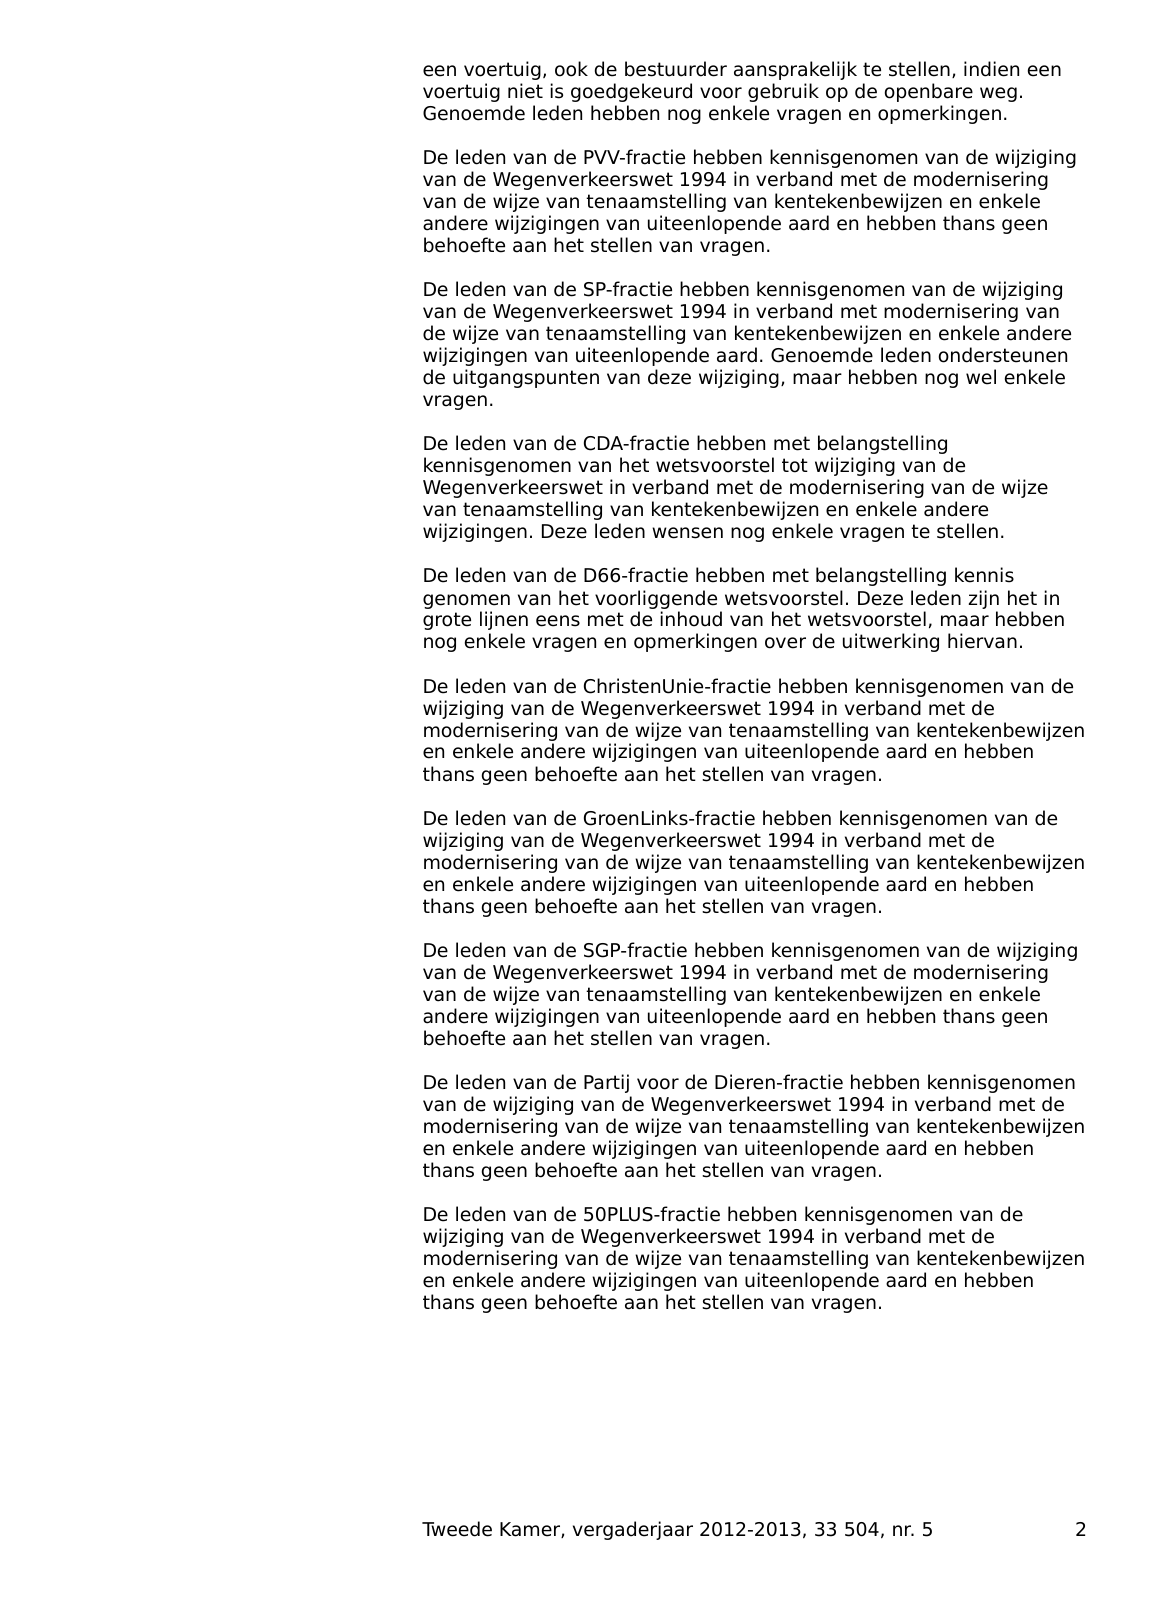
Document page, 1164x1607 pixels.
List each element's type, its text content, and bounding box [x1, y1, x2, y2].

text De leden van de 50PLUS-fractie hebben kennisgenomen van de wijziging van de Wegenverkeerswet 1994 in verband met de modernisering van de wijze van tenaamstelling van kentekenbewijzen en enkele andere wijzigingen van uiteenlopende aard en hebben thans geen behoefte aan het stellen van vragen. [422, 1204, 1087, 1314]
text een voertuig, ook de bestuurder aansprakelijk te stellen, indien een voertuig niet is goedgekeurd voor gebruik op de openbare weg. Genoemde leden hebben nog enkele vragen en opmerkingen. [422, 59, 1087, 125]
text De leden van de SP-fractie hebben kennisgenomen van de wijziging van de Wegenverkeerswet 1994 in verband met modernisering van de wijze van tenaamstelling van kentekenbewijzen en enkele andere wijzigingen van uiteenlopende aard. Genoemde leden ondersteunen de uitgangspunten van deze wijziging, maar hebben nog wel enkele vragen. [422, 279, 1087, 411]
text De leden van de CDA-fractie hebben met belangstelling kennisgenomen van het wetsvoorstel tot wijziging van de Wegenverkeerswet in verband met de modernisering van de wijze van tenaamstelling van kentekenbewijzen en enkele andere wijzigingen. Deze leden wensen nog enkele vragen te stellen. [422, 433, 1087, 543]
text De leden van de GroenLinks-fractie hebben kennisgenomen van de wijziging van de Wegenverkeerswet 1994 in verband met de modernisering van de wijze van tenaamstelling van kentekenbewijzen en enkele andere wijzigingen van uiteenlopende aard en hebben thans geen behoefte aan het stellen van vragen. [422, 808, 1087, 917]
text De leden van de PVV-fractie hebben kennisgenomen van de wijziging van de Wegenverkeerswet 1994 in verband met de modernisering van de wijze van tenaamstelling van kentekenbewijzen en enkele andere wijzigingen van uiteenlopende aard en hebben thans geen behoefte aan het stellen van vragen. [422, 147, 1087, 257]
text De leden van de SGP-fractie hebben kennisgenomen van de wijziging van de Wegenverkeerswet 1994 in verband met de modernisering van de wijze van tenaamstelling van kentekenbewijzen en enkele andere wijzigingen van uiteenlopende aard en hebben thans geen behoefte aan het stellen van vragen. [422, 940, 1087, 1049]
text De leden van de Partij voor de Dieren-fractie hebben kennisgenomen van de wijziging van de Wegenverkeerswet 1994 in verband met de modernisering van de wijze van tenaamstelling van kentekenbewijzen en enkele andere wijzigingen van uiteenlopende aard en hebben thans geen behoefte aan het stellen van vragen. [422, 1072, 1087, 1182]
text De leden van de D66-fractie hebben met belangstelling kennis genomen van het voorliggende wetsvoorstel. Deze leden zijn het in grote lijnen eens met de inhoud van het wetsvoorstel, maar hebben nog enkele vragen en opmerkingen over de uitwerking hiervan. [422, 565, 1087, 653]
text De leden van de ChristenUnie-fractie hebben kennisgenomen van de wijziging van de Wegenverkeerswet 1994 in verband met de modernisering van de wijze van tenaamstelling van kentekenbewijzen en enkele andere wijzigingen van uiteenlopende aard en hebben thans geen behoefte aan het stellen van vragen. [422, 676, 1087, 785]
